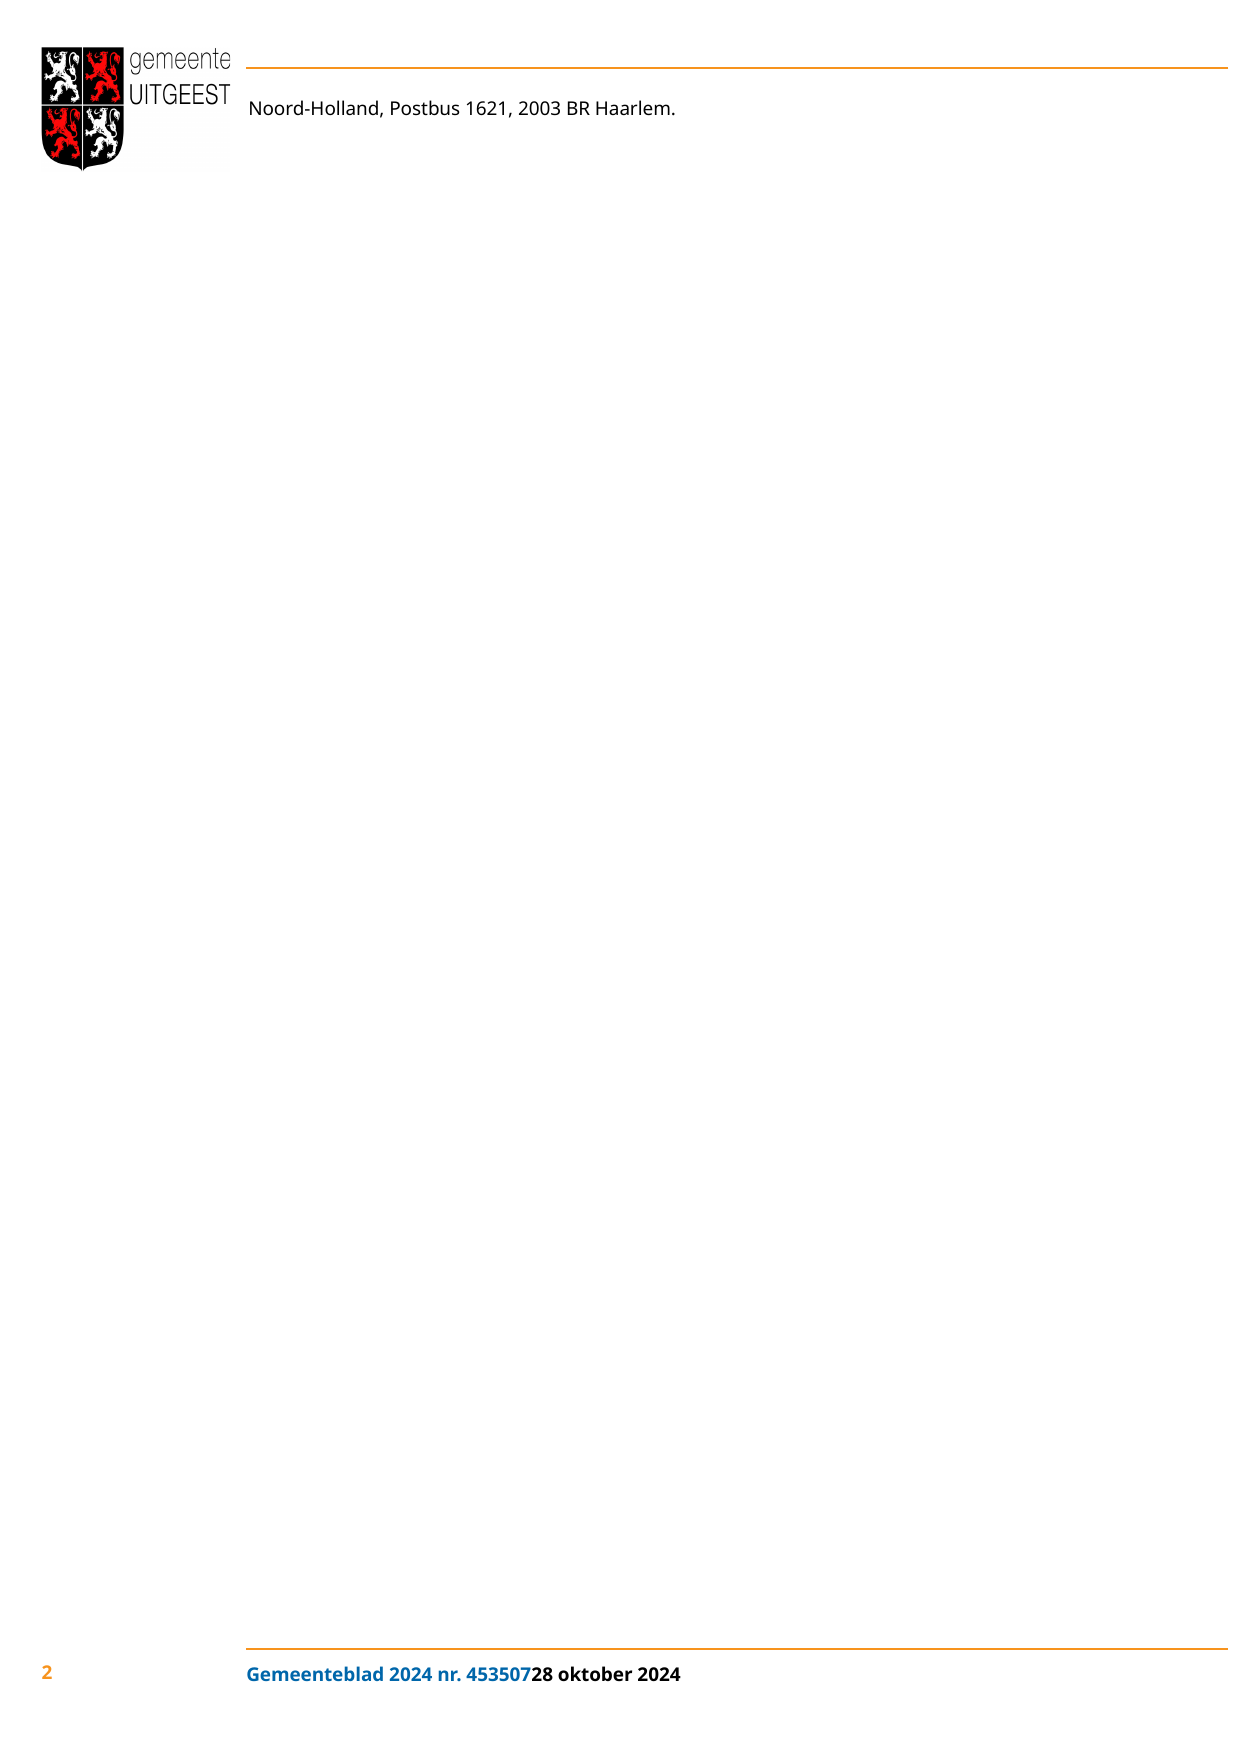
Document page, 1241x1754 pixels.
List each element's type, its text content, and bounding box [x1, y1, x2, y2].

text Noord-Holland, Postbus 1621, 2003 BR Haarlem. [248, 95, 1152, 121]
picture [41, 47, 231, 172]
